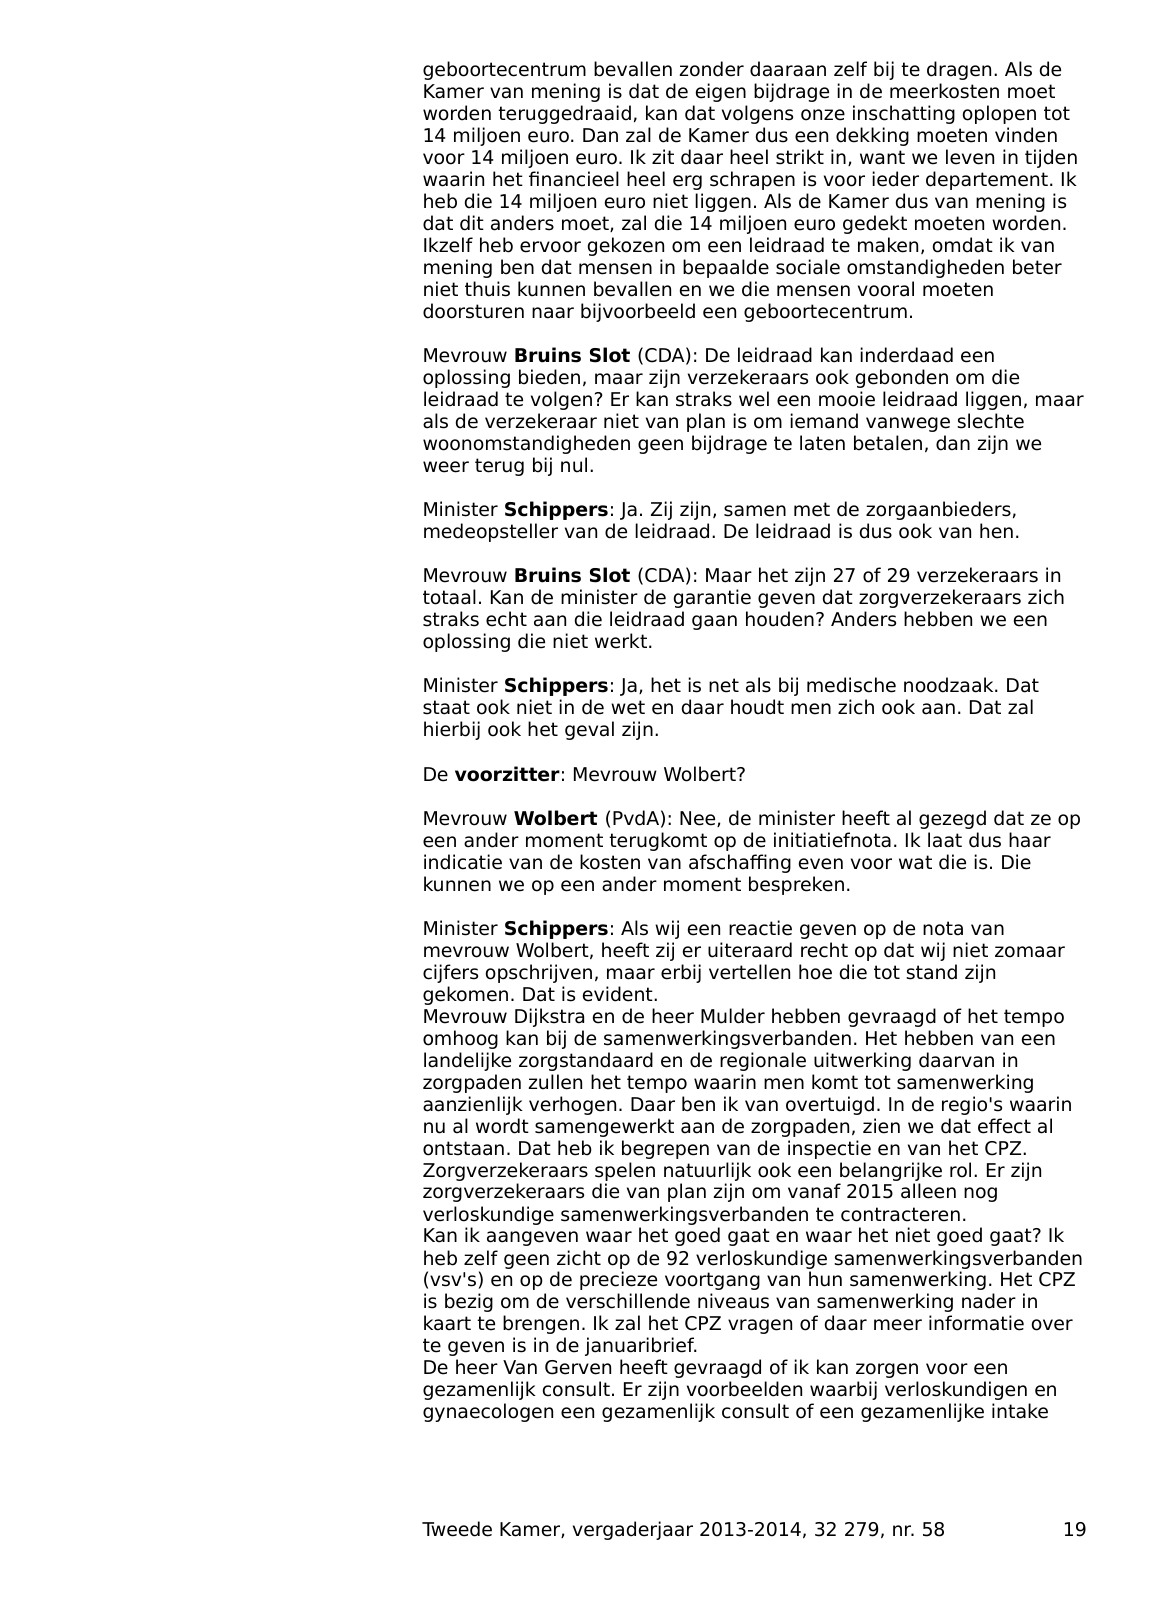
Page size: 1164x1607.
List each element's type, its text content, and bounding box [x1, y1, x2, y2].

text Minister Schippers: Ja. Zij zijn, samen met de zorgaanbieders, medeopsteller van de leidraad. De leidraad is dus ook van hen. [422, 499, 1087, 543]
text Minister Schippers: Als wij een reactie geven op de nota van mevrouw Wolbert, heeft zij er uiteraard recht op dat wij niet zomaar cijfers opschrijven, maar erbij vertellen hoe die tot stand zijn gekomen. Dat is evident. [422, 918, 1087, 1006]
text Mevrouw Dijkstra en de heer Mulder hebben gevraagd of het tempo omhoog kan bij de samenwerkingsverbanden. Het hebben van een landelijke zorgstandaard en de regionale uitwerking daarvan in zorgpaden zullen het tempo waarin men komt tot samenwerking aanzienlijk verhogen. Daar ben ik van overtuigd. In de regio's waarin nu al wordt samengewerkt aan de zorgpaden, zien we dat effect al ontstaan. Dat heb ik begrepen van de inspectie en van het CPZ. Zorgverzekeraars spelen natuurlijk ook een belangrijke rol. Er zijn zorgverzekeraars die van plan zijn om vanaf 2015 alleen nog verloskundige samenwerkingsverbanden te contracteren. [422, 1006, 1087, 1225]
text De voorzitter: Mevrouw Wolbert? [422, 763, 1087, 785]
text Mevrouw Wolbert (PvdA): Nee, de minister heeft al gezegd dat ze op een ander moment terugkomt op de initiatiefnota. Ik laat dus haar indicatie van de kosten van afschaffing even voor wat die is. Die kunnen we op een ander moment bespreken. [422, 808, 1087, 896]
text Minister Schippers: Ja, het is net als bij medische noodzaak. Dat staat ook niet in de wet en daar houdt men zich ook aan. Dat zal hierbij ook het geval zijn. [422, 675, 1087, 741]
text Mevrouw Bruins Slot (CDA): Maar het zijn 27 of 29 verzekeraars in totaal. Kan de minister de garantie geven dat zorgverzekeraars zich straks echt aan die leidraad gaan houden? Anders hebben we een oplossing die niet werkt. [422, 565, 1087, 653]
text De heer Van Gerven heeft gevraagd of ik kan zorgen voor een gezamenlijk consult. Er zijn voorbeelden waarbij verloskundigen en gynaecologen een gezamenlijk consult of een gezamenlijke intake [422, 1357, 1087, 1423]
text Kan ik aangeven waar het goed gaat en waar het niet goed gaat? Ik heb zelf geen zicht op de 92 verloskundige samenwerkingsverbanden (vsv's) en op de precieze voortgang van hun samenwerking. Het CPZ is bezig om de verschillende niveaus van samenwerking nader in kaart te brengen. Ik zal het CPZ vragen of daar meer informatie over te geven is in de januaribrief. [422, 1225, 1087, 1357]
text geboortecentrum bevallen zonder daaraan zelf bij te dragen. Als de Kamer van mening is dat de eigen bijdrage in de meerkosten moet worden teruggedraaid, kan dat volgens onze inschatting oplopen tot 14 miljoen euro. Dan zal de Kamer dus een dekking moeten vinden voor 14 miljoen euro. Ik zit daar heel strikt in, want we leven in tijden waarin het financieel heel erg schrapen is voor ieder departement. Ik heb die 14 miljoen euro niet liggen. Als de Kamer dus van mening is dat dit anders moet, zal die 14 miljoen euro gedekt moeten worden. Ikzelf heb ervoor gekozen om een leidraad te maken, omdat ik van mening ben dat mensen in bepaalde sociale omstandigheden beter niet thuis kunnen bevallen en we die mensen vooral moeten doorsturen naar bijvoorbeeld een geboortecentrum. [422, 59, 1087, 323]
text Mevrouw Bruins Slot (CDA): De leidraad kan inderdaad een oplossing bieden, maar zijn verzekeraars ook gebonden om die leidraad te volgen? Er kan straks wel een mooie leidraad liggen, maar als de verzekeraar niet van plan is om iemand vanwege slechte woonomstandigheden geen bijdrage te laten betalen, dan zijn we weer terug bij nul. [422, 345, 1087, 477]
